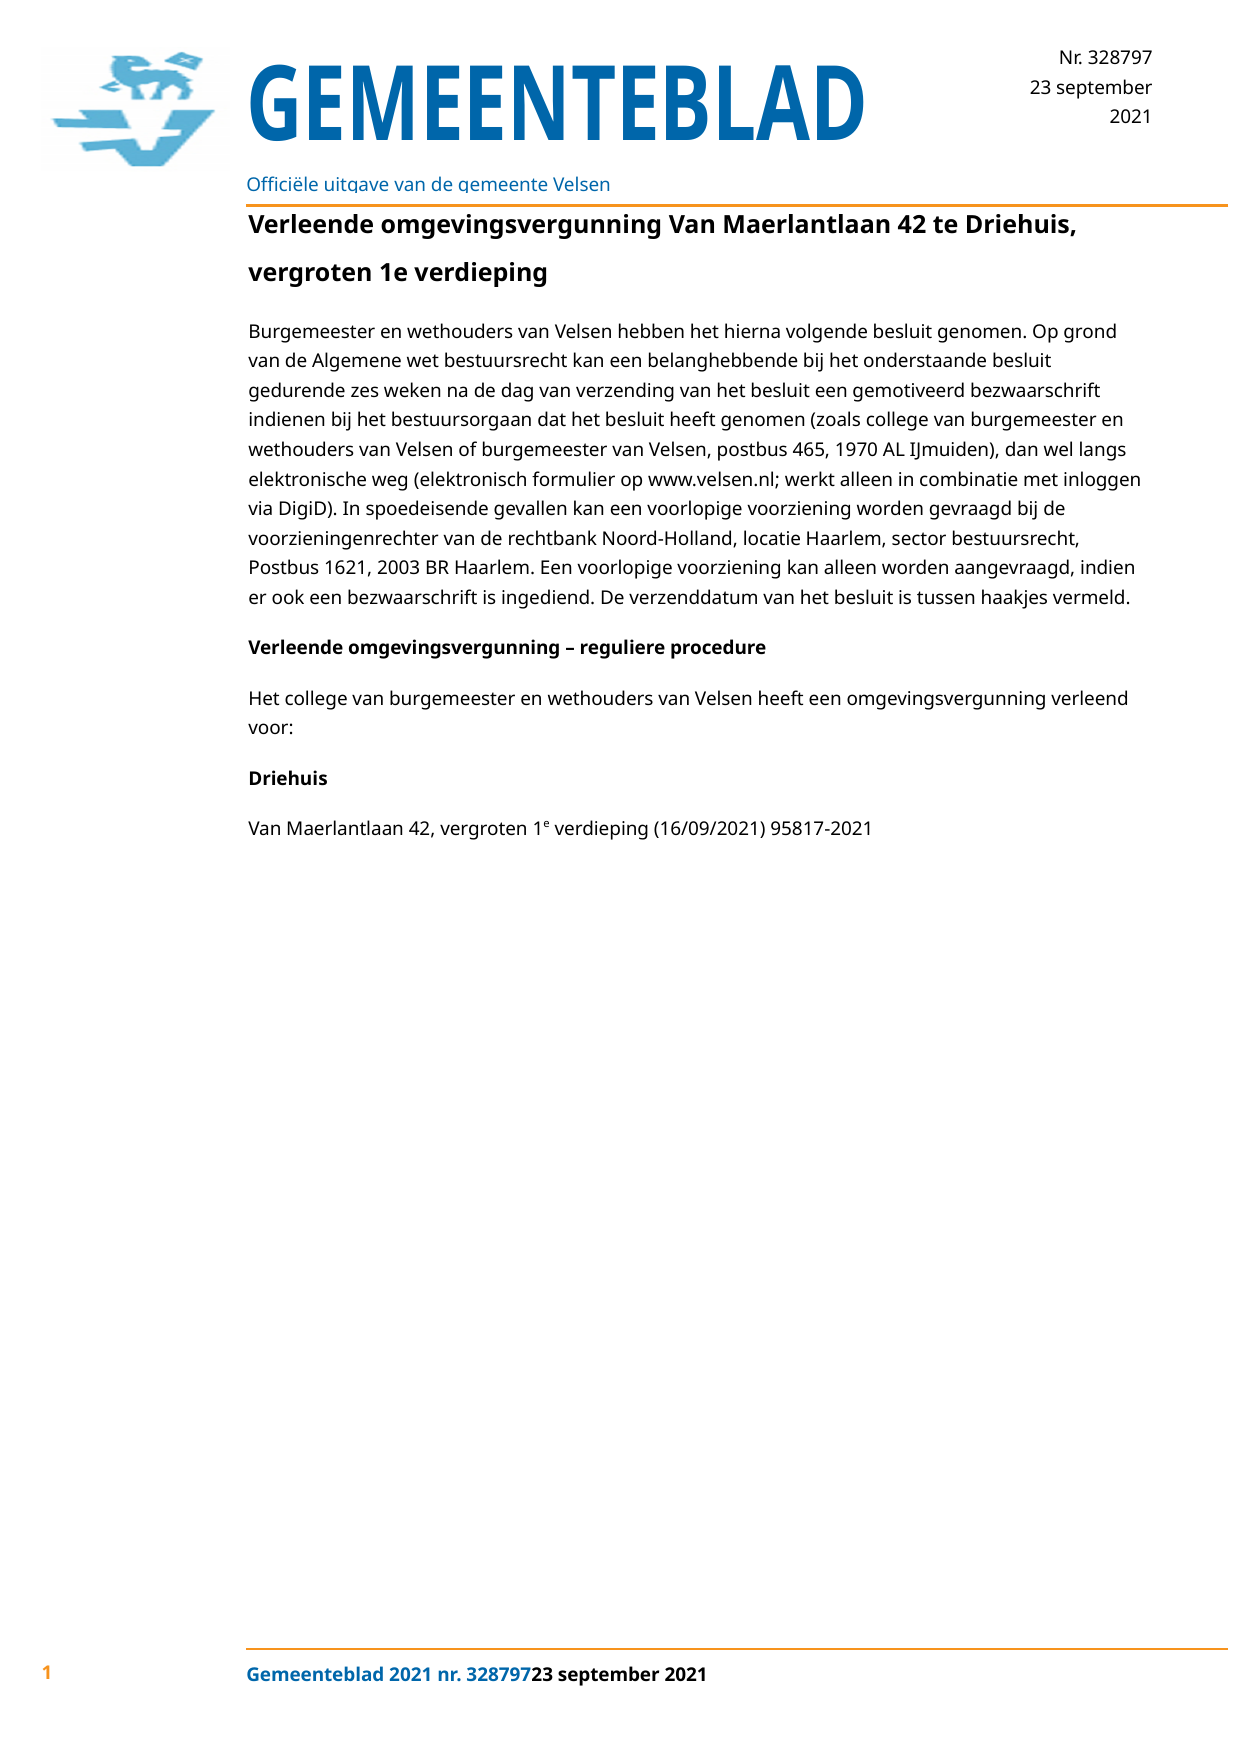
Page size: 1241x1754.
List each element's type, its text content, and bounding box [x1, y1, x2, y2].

text Burgemeester en wethouders van Velsen hebben het hierna volgende besluit genomen. Op grond van de Algemene wet bestuursrecht kan een belanghebbende bij het onderstaande besluit gedurende zes weken na de dag van verzending van het besluit een gemotiveerd bezwaarschrift indienen bij het bestuursorgaan dat het besluit heeft genomen (zoals college van burgemeester en wethouders van Velsen of burgemeester van Velsen, postbus 465, 1970 AL IJmuiden), dan wel langs elektronische weg (elektronisch formulier op www.velsen.nl; werkt alleen in combinatie met inloggen via DigiD). In spoedeisende gevallen kan een voorlopige voorziening worden gevraagd bij de voorzieningenrechter van de rechtbank Noord-Holland, locatie Haarlem, sector bestuursrecht, Postbus 1621, 2003 BR Haarlem. Een voorlopige voorziening kan alleen worden aangevraagd, indien er ook een bezwaarschrift is ingediend. De verzenddatum van het besluit is tussen haakjes vermeld. [248, 318, 1152, 610]
text Driehuis [248, 765, 1152, 791]
text Verleende omgevingsvergunning Van Maerlantlaan 42 te Driehuis, vergroten 1e verdieping [248, 207, 1152, 288]
text Van Maerlantlaan 42, vergroten 1e verdieping (16/09/2021) 95817-2021 [248, 815, 1152, 841]
text Het college van burgemeester en wethouders van Velsen heeft een omgevingsvergunning verleend voor: [248, 685, 1152, 740]
text Verleende omgevingsvergunning – reguliere procedure [248, 634, 1152, 660]
picture [41, 47, 231, 172]
